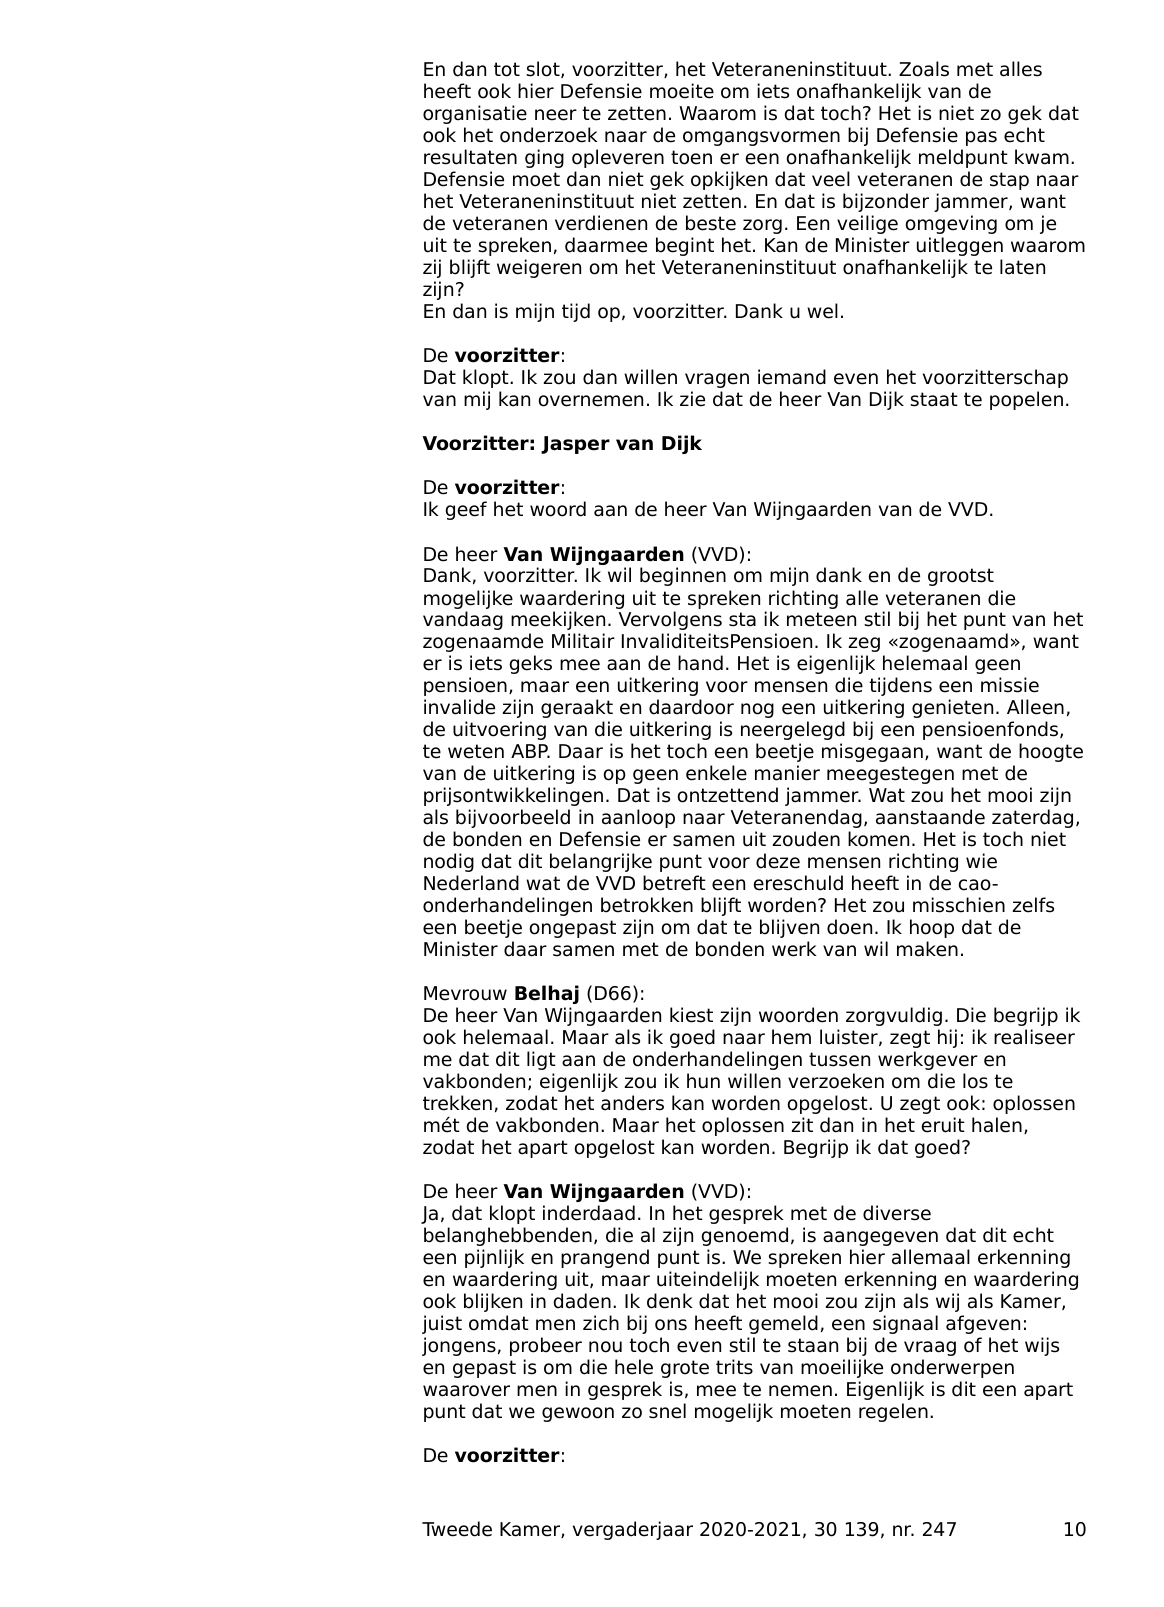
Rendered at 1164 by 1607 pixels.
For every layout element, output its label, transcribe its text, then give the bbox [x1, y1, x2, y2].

subtitle Voorzitter: Jasper van Dijk [422, 433, 1087, 455]
text De heer Van Wijngaarden (VVD): [422, 543, 1087, 565]
text Ja, dat klopt inderdaad. In het gesprek met de diverse belanghebbenden, die al zijn genoemd, is aangegeven dat dit echt een pijnlijk en prangend punt is. We spreken hier allemaal erkenning en waardering uit, maar uiteindelijk moeten erkenning en waardering ook blijken in daden. Ik denk dat het mooi zou zijn als wij als Kamer, juist omdat men zich bij ons heeft gemeld, een signaal afgeven: jongens, probeer nou toch even stil te staan bij de vraag of het wijs en gepast is om die hele grote trits van moeilijke onderwerpen waarover men in gesprek is, mee te nemen. Eigenlijk is dit een apart punt dat we gewoon zo snel mogelijk moeten regelen. [422, 1203, 1087, 1423]
text Ik geef het woord aan de heer Van Wijngaarden van de VVD. [422, 499, 1087, 521]
text Dank, voorzitter. Ik wil beginnen om mijn dank en de grootst mogelijke waardering uit te spreken richting alle veteranen die vandaag meekijken. Vervolgens sta ik meteen stil bij het punt van het zogenaamde Militair InvaliditeitsPensioen. Ik zeg «zogenaamd», want er is iets geks mee aan de hand. Het is eigenlijk helemaal geen pensioen, maar een uitkering voor mensen die tijdens een missie invalide zijn geraakt en daardoor nog een uitkering genieten. Alleen, de uitvoering van die uitkering is neergelegd bij een pensioenfonds, te weten ABP. Daar is het toch een beetje misgegaan, want de hoogte van de uitkering is op geen enkele manier meegestegen met de prijsontwikkelingen. Dat is ontzettend jammer. Wat zou het mooi zijn als bijvoorbeeld in aanloop naar Veteranendag, aanstaande zaterdag, de bonden en Defensie er samen uit zouden komen. Het is toch niet nodig dat dit belangrijke punt voor deze mensen richting wie Nederland wat de VVD betreft een ereschuld heeft in de cao-onderhandelingen betrokken blijft worden? Het zou misschien zelfs een beetje ongepast zijn om dat te blijven doen. Ik hoop dat de Minister daar samen met de bonden werk van wil maken. [422, 565, 1087, 961]
text De voorzitter: [422, 345, 1087, 367]
text De heer Van Wijngaarden kiest zijn woorden zorgvuldig. Die begrijp ik ook helemaal. Maar als ik goed naar hem luister, zegt hij: ik realiseer me dat dit ligt aan de onderhandelingen tussen werkgever en vakbonden; eigenlijk zou ik hun willen verzoeken om die los te trekken, zodat het anders kan worden opgelost. U zegt ook: oplossen mét de vakbonden. Maar het oplossen zit dan in het eruit halen, zodat het apart opgelost kan worden. Begrijp ik dat goed? [422, 1005, 1087, 1159]
text De voorzitter: [422, 477, 1087, 499]
text De voorzitter: [422, 1445, 1087, 1467]
text Mevrouw Belhaj (D66): [422, 983, 1087, 1005]
text Dat klopt. Ik zou dan willen vragen iemand even het voorzitterschap van mij kan overnemen. Ik zie dat de heer Van Dijk staat te popelen. [422, 367, 1087, 411]
text De heer Van Wijngaarden (VVD): [422, 1181, 1087, 1203]
text En dan is mijn tijd op, voorzitter. Dank u wel. [422, 301, 1087, 323]
text En dan tot slot, voorzitter, het Veteraneninstituut. Zoals met alles heeft ook hier Defensie moeite om iets onafhankelijk van de organisatie neer te zetten. Waarom is dat toch? Het is niet zo gek dat ook het onderzoek naar de omgangsvormen bij Defensie pas echt resultaten ging opleveren toen er een onafhankelijk meldpunt kwam. Defensie moet dan niet gek opkijken dat veel veteranen de stap naar het Veteraneninstituut niet zetten. En dat is bijzonder jammer, want de veteranen verdienen de beste zorg. Een veilige omgeving om je uit te spreken, daarmee begint het. Kan de Minister uitleggen waarom zij blijft weigeren om het Veteraneninstituut onafhankelijk te laten zijn? [422, 59, 1087, 301]
